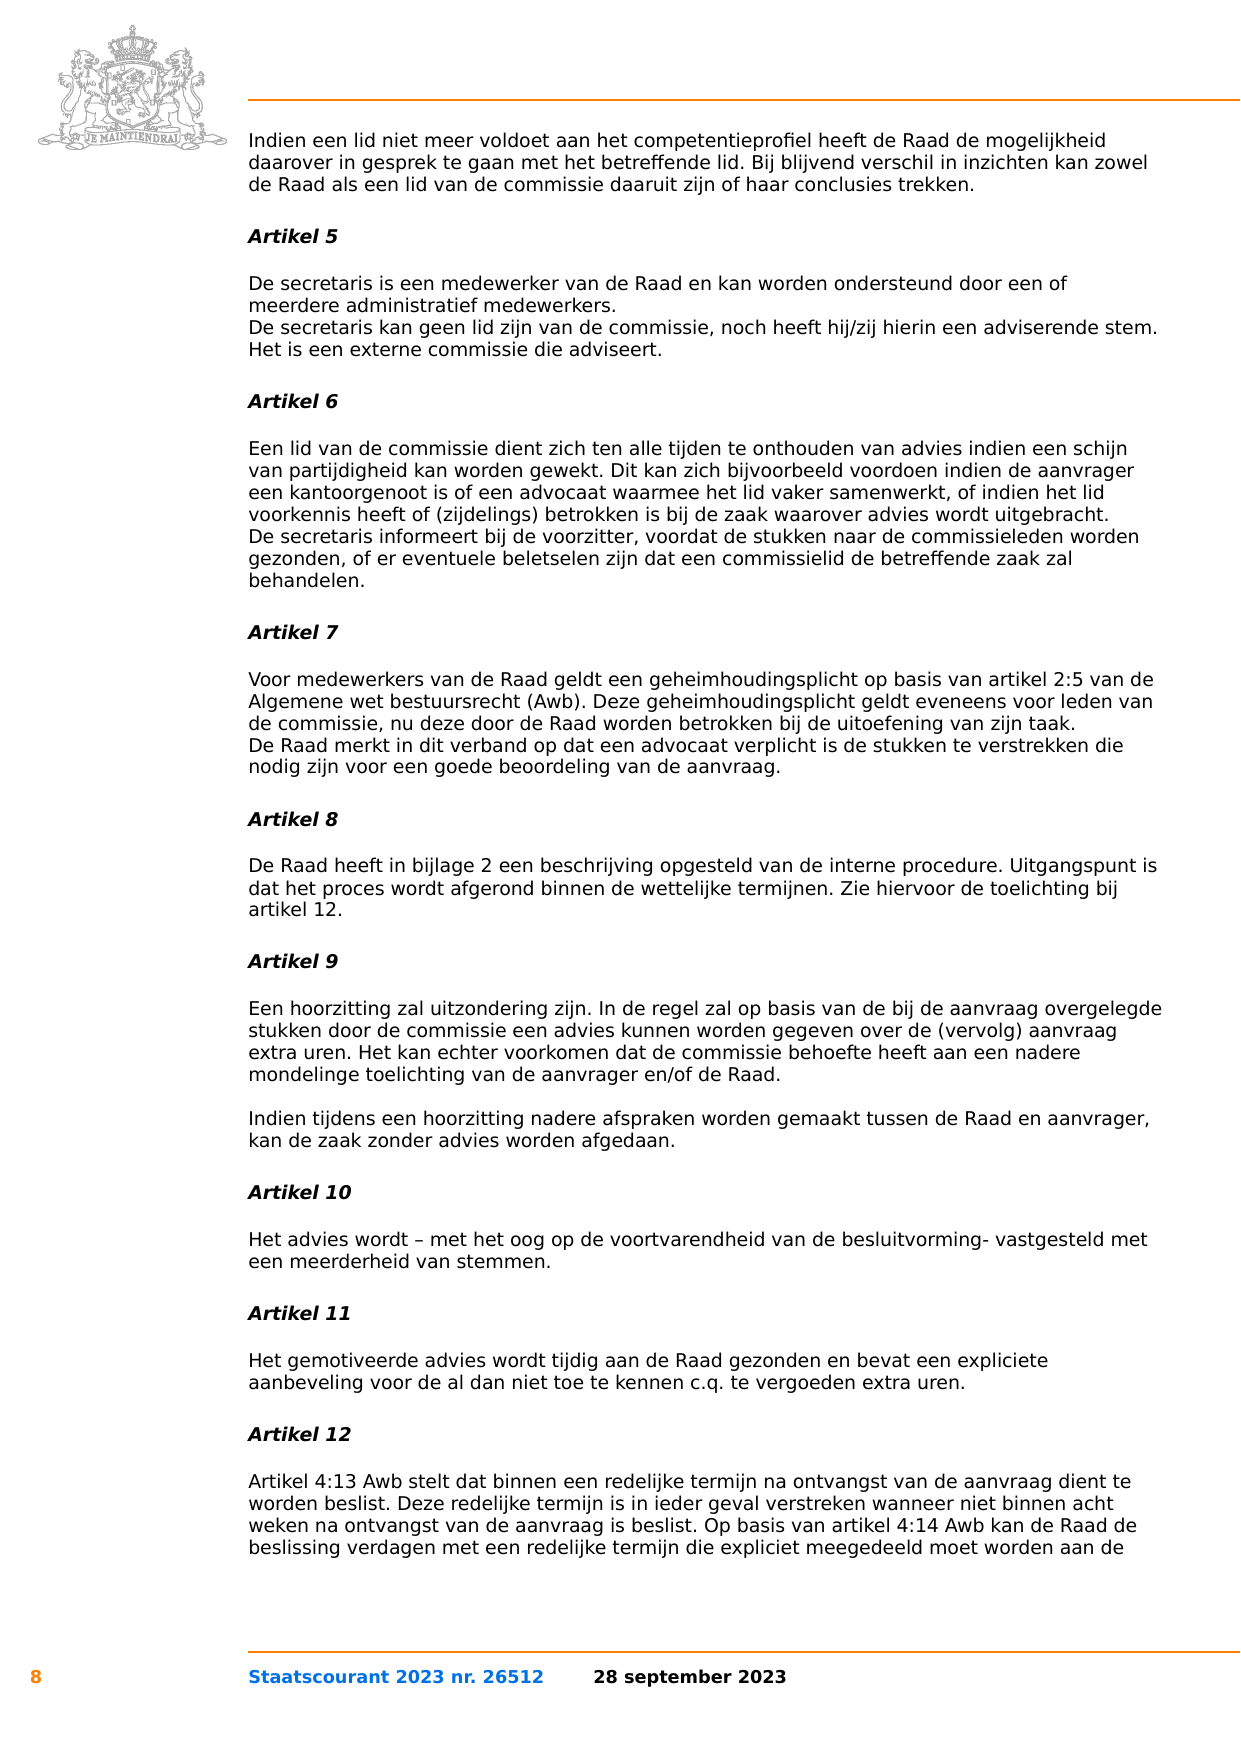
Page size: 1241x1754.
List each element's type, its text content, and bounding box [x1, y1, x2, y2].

text De secretaris is een medewerker van de Raad en kan worden ondersteund door een of meerdere administratief medewerkers. [248, 273, 1163, 317]
text Een hoorzitting zal uitzondering zijn. In de regel zal op basis van de bij de aanvraag overgelegde stukken door de commissie een advies kunnen worden gegeven over de (vervolg) aanvraag extra uren. Het kan echter voorkomen dat de commissie behoefte heeft aan een nadere mondelinge toelichting van de aanvrager en/of de Raad. [248, 998, 1163, 1086]
subtitle Artikel 6 [248, 391, 1163, 413]
text Indien tijdens een hoorzitting nadere afspraken worden gemaakt tussen de Raad en aanvrager, kan de zaak zonder advies worden afgedaan. [248, 1108, 1163, 1152]
text De Raad merkt in dit verband op dat een advocaat verplicht is de stukken te verstrekken die nodig zijn voor een goede beoordeling van de aanvraag. [248, 734, 1163, 778]
picture [38, 25, 227, 150]
text De Raad heeft in bijlage 2 een beschrijving opgesteld van de interne procedure. Uitgangspunt is dat het proces wordt afgerond binnen de wettelijke termijnen. Zie hiervoor de toelichting bij artikel 12. [248, 855, 1163, 921]
subtitle Artikel 10 [248, 1182, 1163, 1204]
text Een lid van de commissie dient zich ten alle tijden te onthouden van advies indien een schijn van partijdigheid kan worden gewekt. Dit kan zich bijvoorbeeld voordoen indien de aanvrager een kantoorgenoot is of een advocaat waarmee het lid vaker samenwerkt, of indien het lid voorkennis heeft of (zijdelings) betrokken is bij de zaak waarover advies wordt uitgebracht. [248, 438, 1163, 526]
subtitle Artikel 8 [248, 808, 1163, 830]
text Voor medewerkers van de Raad geldt een geheimhoudingsplicht op basis van artikel 2:5 van de Algemene wet bestuursrecht (Awb). Deze geheimhoudingsplicht geldt eveneens voor leden van de commissie, nu deze door de Raad worden betrokken bij de uitoefening van zijn taak. [248, 668, 1163, 734]
text De secretaris kan geen lid zijn van de commissie, noch heeft hij/zij hierin een adviserende stem. Het is een externe commissie die adviseert. [248, 317, 1163, 361]
text De secretaris informeert bij de voorzitter, voordat de stukken naar de commissieleden worden gezonden, of er eventuele beletselen zijn dat een commissielid de betreffende zaak zal behandelen. [248, 526, 1163, 592]
text Het advies wordt – met het oog op de voortvarendheid van de besluitvorming- vastgesteld met een meerderheid van stemmen. [248, 1229, 1163, 1273]
subtitle Artikel 5 [248, 226, 1163, 248]
text Het gemotiveerde advies wordt tijdig aan de Raad gezonden en bevat een expliciete aanbeveling voor de al dan niet toe te kennen c.q. te vergoeden extra uren. [248, 1350, 1163, 1394]
subtitle Artikel 12 [248, 1424, 1163, 1446]
text Artikel 4:13 Awb stelt dat binnen een redelijke termijn na ontvangst van de aanvraag dient te worden beslist. Deze redelijke termijn is in ieder geval verstreken wanneer niet binnen acht weken na ontvangst van de aanvraag is beslist. Op basis van artikel 4:14 Awb kan de Raad de beslissing verdagen met een redelijke termijn die expliciet meegedeeld moet worden aan de [248, 1471, 1163, 1559]
subtitle Artikel 7 [248, 622, 1163, 643]
subtitle Artikel 11 [248, 1303, 1163, 1325]
text Indien een lid niet meer voldoet aan het competentieprofiel heeft de Raad de mogelijkheid daarover in gesprek te gaan met het betreffende lid. Bij blijvend verschil in inzichten kan zowel de Raad als een lid van de commissie daaruit zijn of haar conclusies trekken. [248, 130, 1163, 196]
subtitle Artikel 9 [248, 951, 1163, 973]
